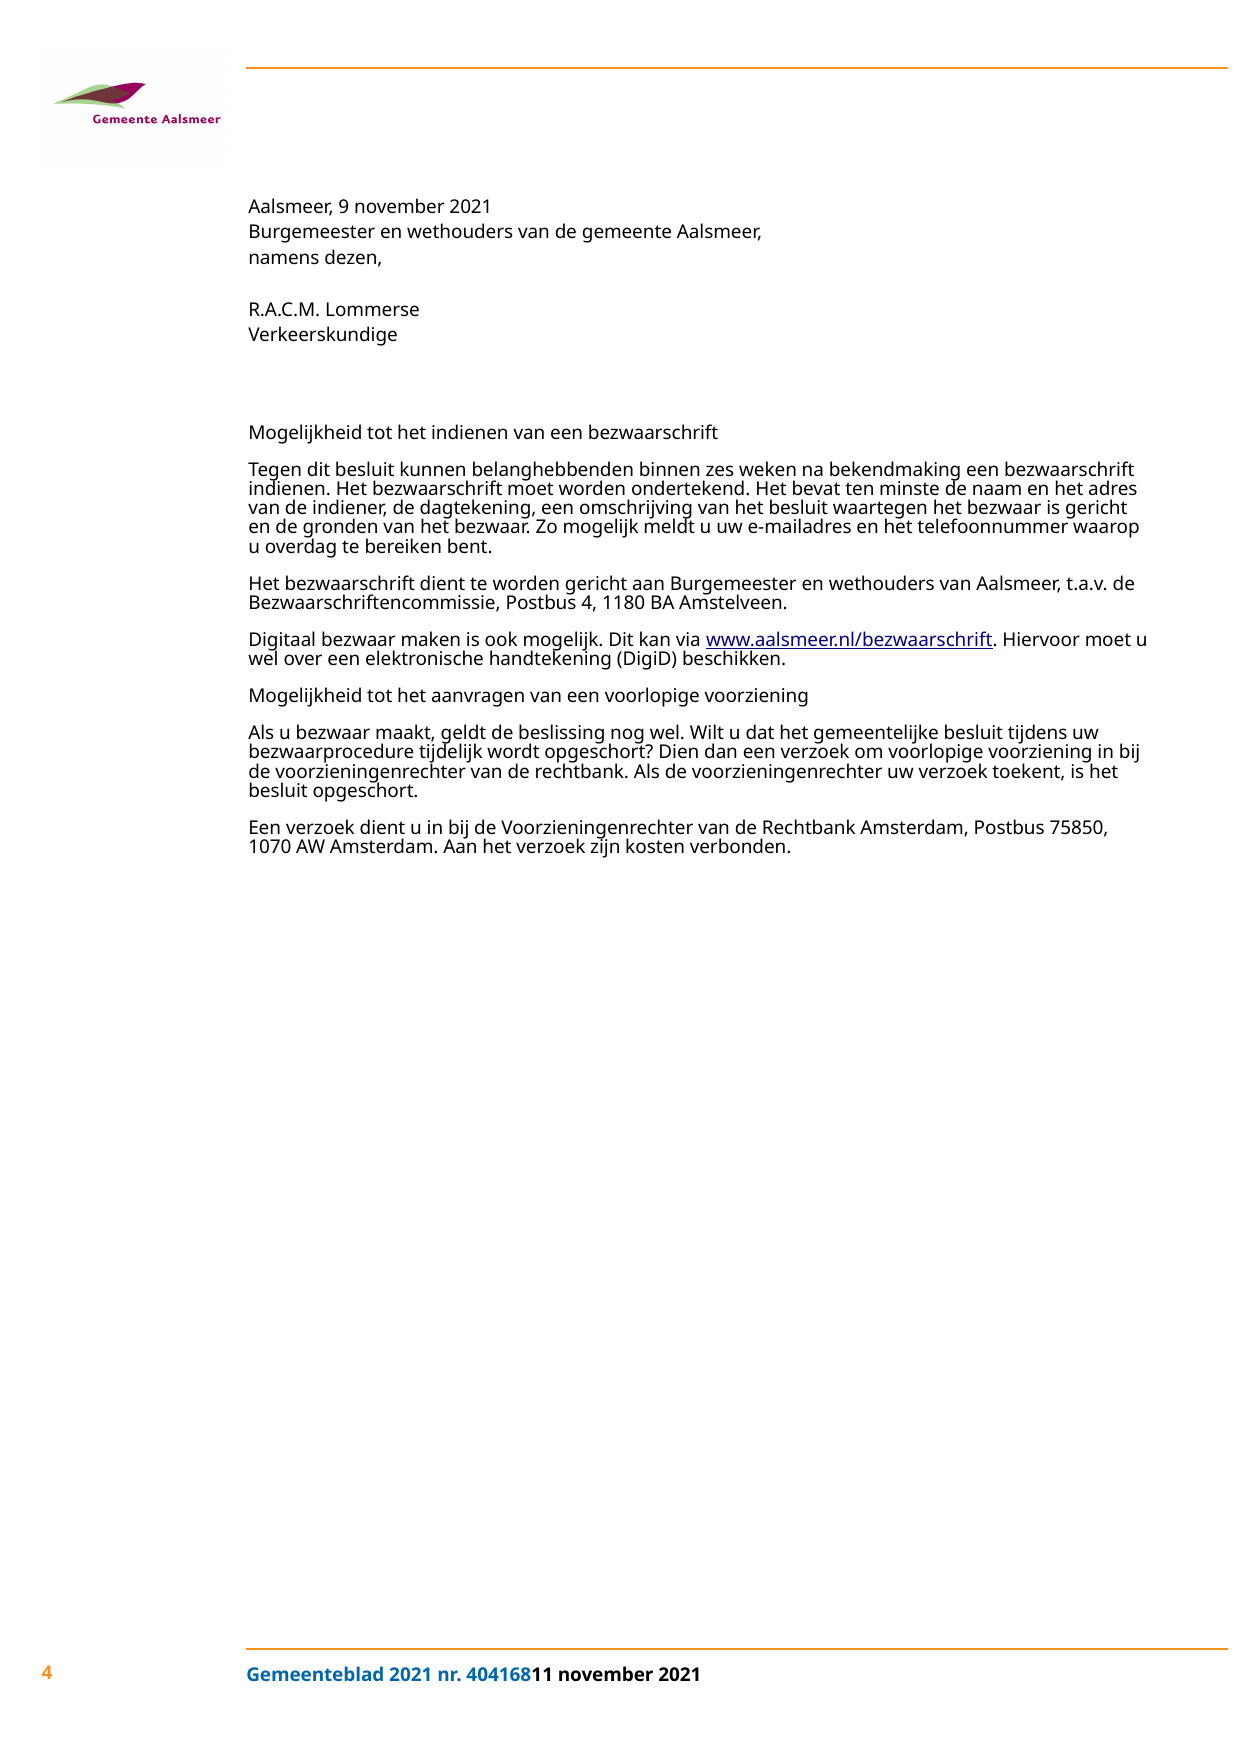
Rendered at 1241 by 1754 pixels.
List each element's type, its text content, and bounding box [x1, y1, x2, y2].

text R.A.C.M. Lommerse [248, 296, 1152, 322]
text Mogelijkheid tot het indienen van een bezwaarschrift [248, 424, 1152, 443]
text namens dezen, [248, 244, 1152, 270]
text Burgemeester en wethouders van de gemeente Aalsmeer, [248, 219, 1152, 244]
text Het bezwaarschrift dient te worden gericht aan Burgemeester en wethouders van Aalsmeer, t.a.v. de Bezwaarschriftencommissie, Postbus 4, 1180 BA Amstelveen. [248, 575, 1152, 613]
text Tegen dit besluit kunnen belanghebbenden binnen zes weken na bekendmaking een bezwaarschrift indienen. Het bezwaarschrift moet worden ondertekend. Het bevat ten minste de naam en het adres van de indiener, de dagtekening, een omschrijving van het besluit waartegen het bezwaar is gericht en de gronden van het bezwaar. Zo mogelijk meldt u uw e-mailadres en het telefoonnummer waarop u overdag te bereiken bent. [248, 461, 1152, 557]
picture [41, 47, 231, 172]
text Digitaal bezwaar maken is ook mogelijk. Dit kan via www.aalsmeer.nl/bezwaarschrift. Hiervoor moet u wel over een elektronische handtekening (DigiD) beschikken. [248, 631, 1152, 669]
text Mogelijkheid tot het aanvragen van een voorlopige voorziening [248, 687, 1152, 707]
text Aalsmeer, 9 november 2021 [248, 193, 1152, 219]
text Verkeerskundige [248, 322, 1152, 347]
text Een verzoek dient u in bij de Voorzieningenrechter van de Rechtbank Amsterdam, Postbus 75850, 1070 AW Amsterdam. Aan het verzoek zijn kosten verbonden. [248, 819, 1152, 858]
text Als u bezwaar maakt, geldt de beslissing nog wel. Wilt u dat het gemeentelijke besluit tijdens uw bezwaarprocedure tijdelijk wordt opgeschort? Dien dan een verzoek om voorlopige voorziening in bij de voorzieningenrechter van de rechtbank. Als de voorzieningenrechter uw verzoek toekent, is het besluit opgeschort. [248, 724, 1152, 801]
